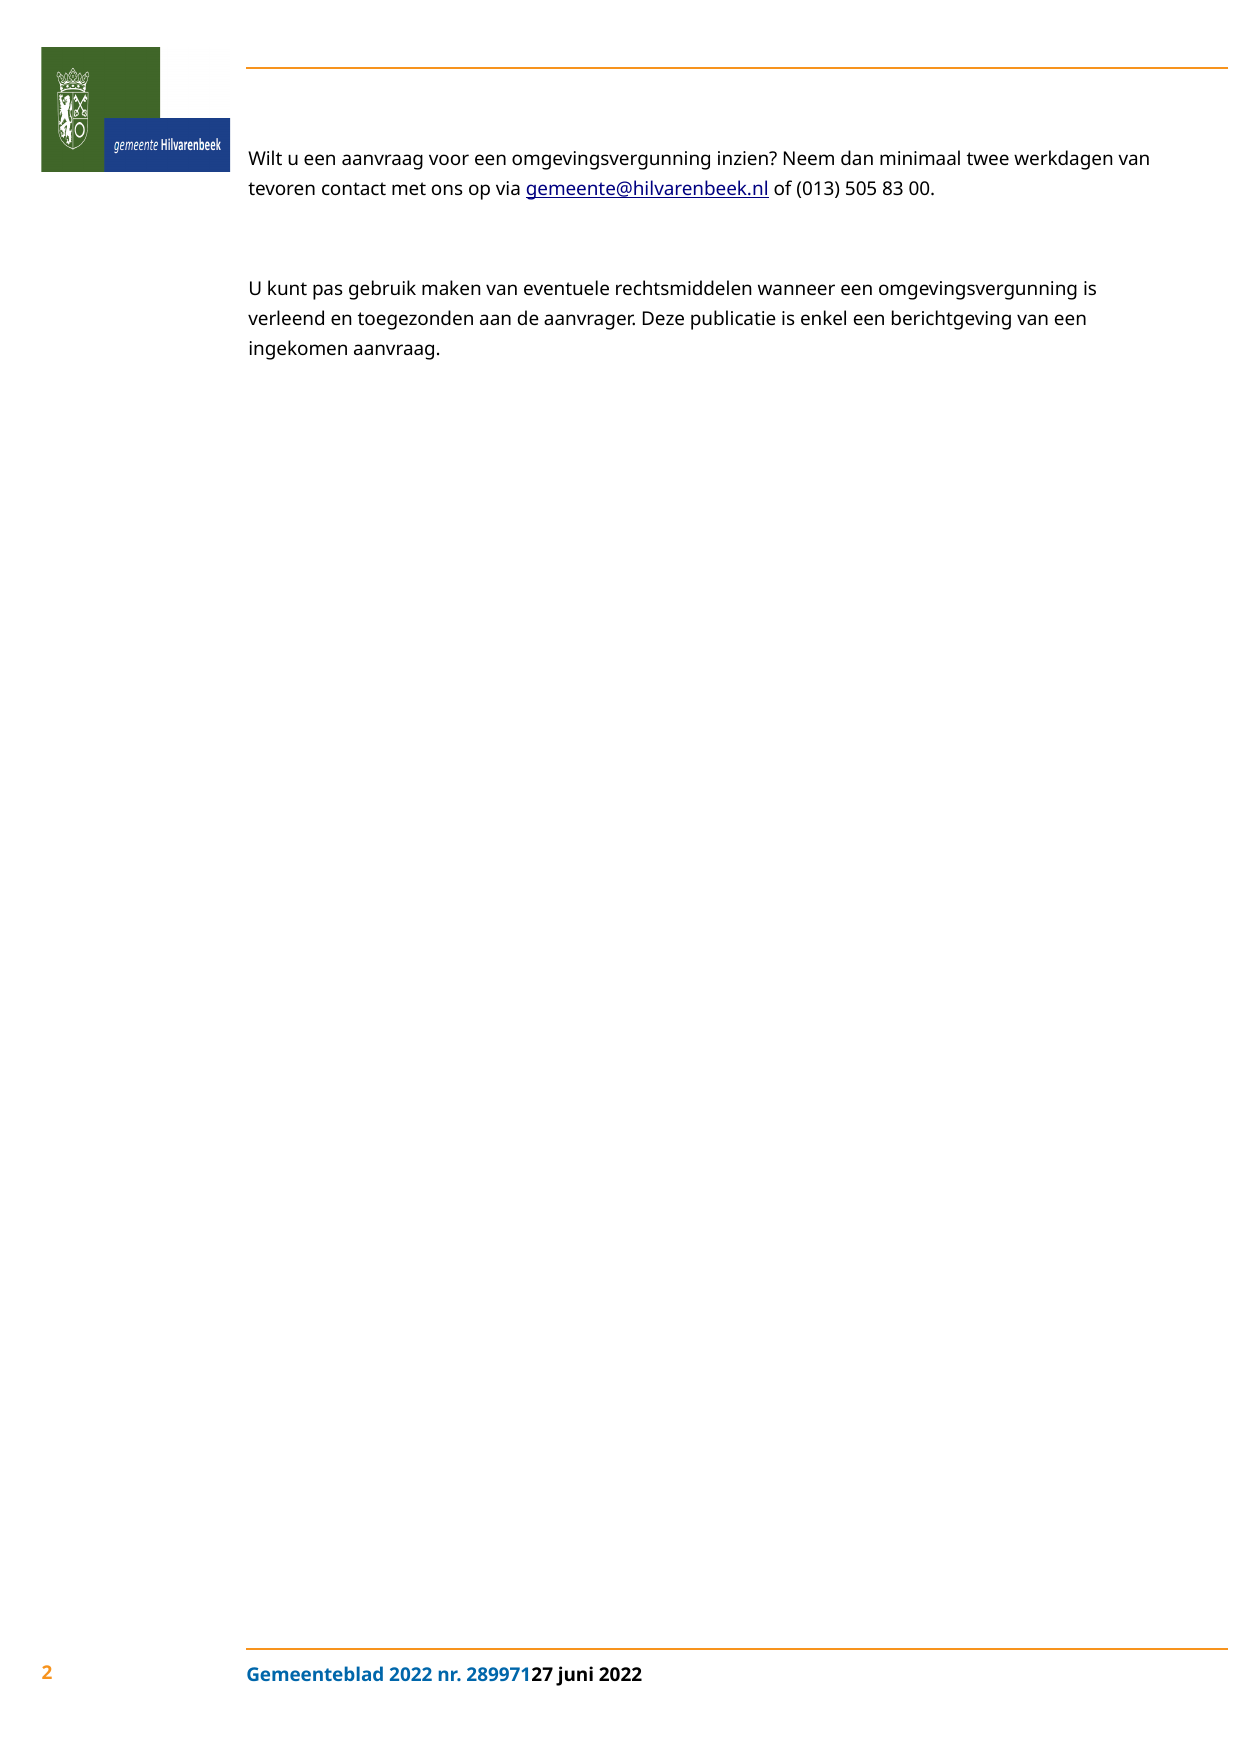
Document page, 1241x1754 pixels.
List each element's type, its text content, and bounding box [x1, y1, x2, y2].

text U kunt pas gebruik maken van eventuele rechtsmiddelen wanneer een omgevingsvergunning is verleend en toegezonden aan de aanvrager. Deze publicatie is enkel een berichtgeving van een ingekomen aanvraag. [248, 276, 1152, 361]
picture [41, 47, 231, 172]
text Wilt u een aanvraag voor een omgevingsvergunning inzien? Neem dan minimaal twee werkdagen van tevoren contact met ons op via gemeente@hilvarenbeek.nl of (013) 505 83 00. [248, 145, 1152, 201]
